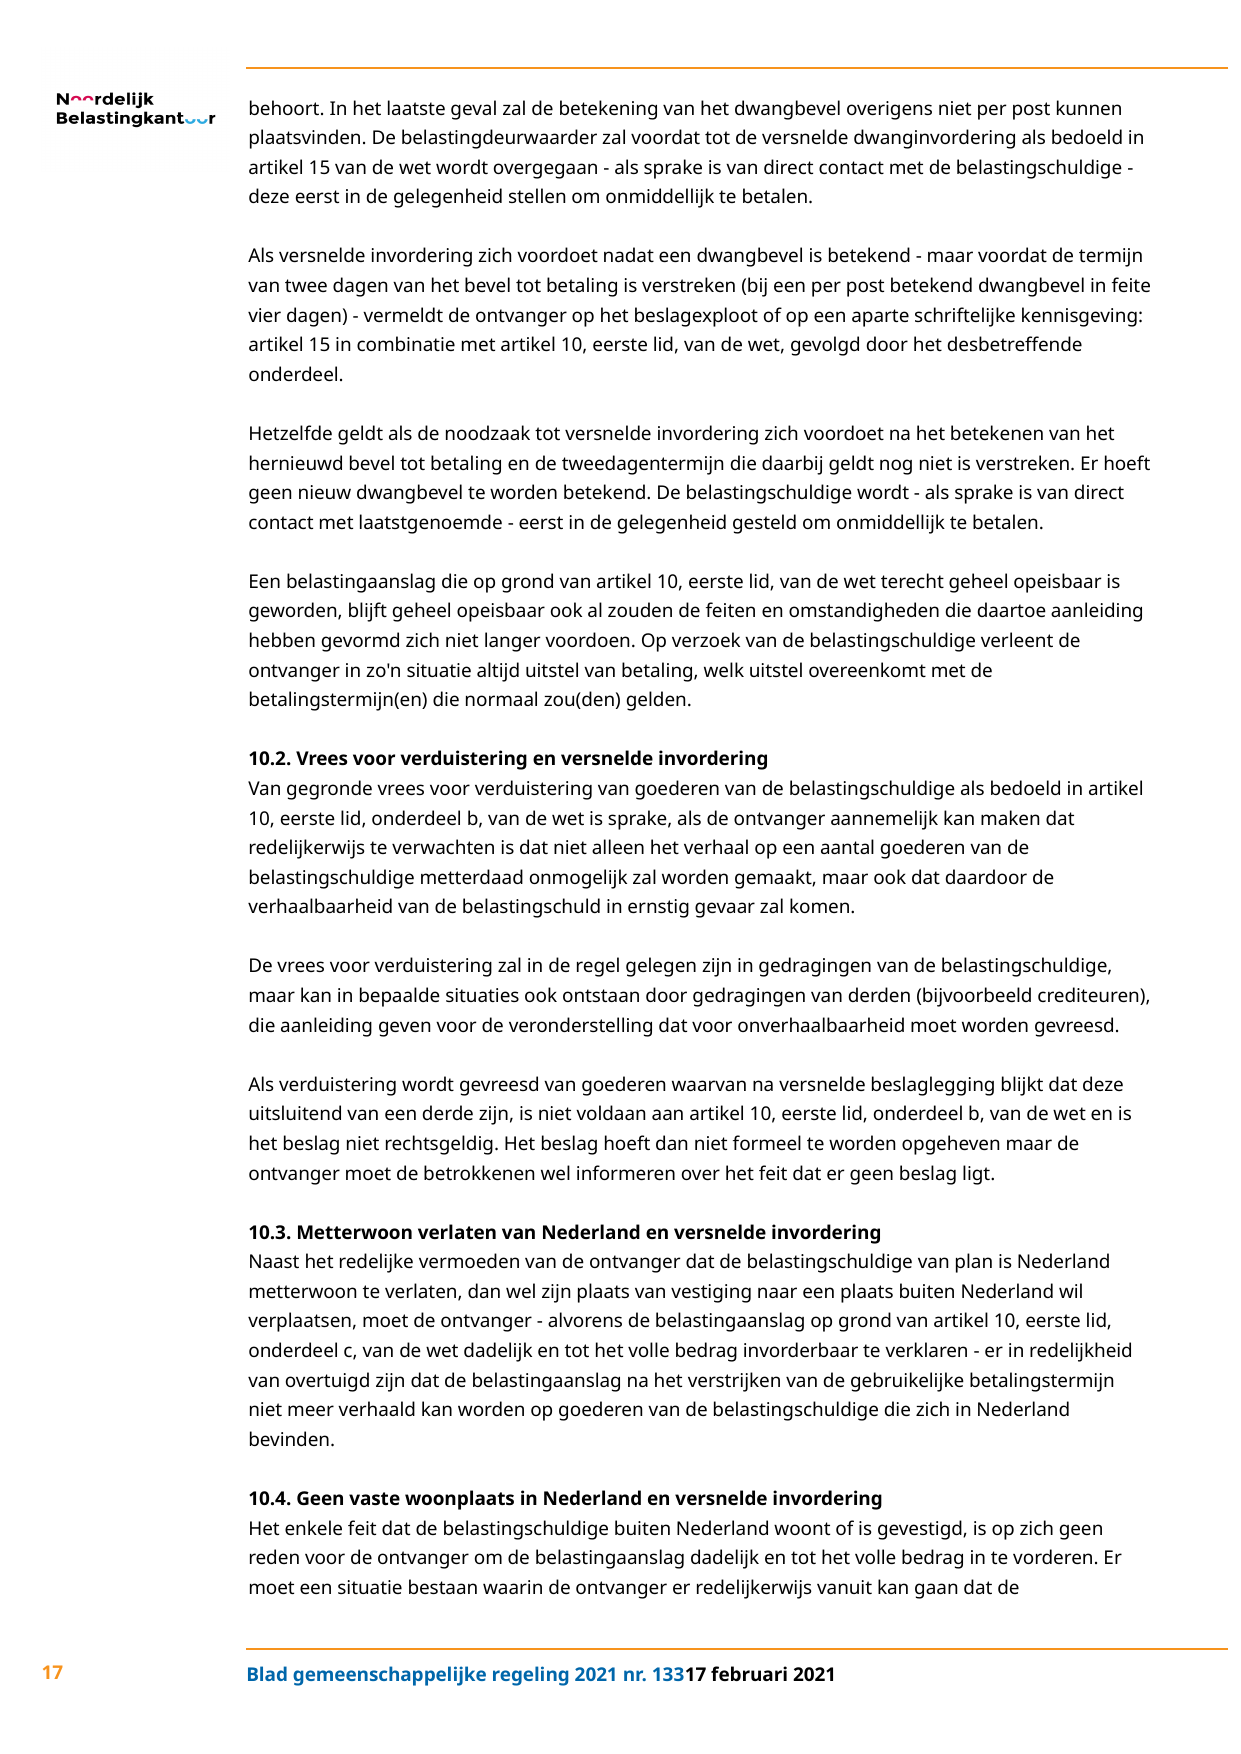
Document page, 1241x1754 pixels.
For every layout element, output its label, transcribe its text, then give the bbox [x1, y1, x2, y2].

picture [41, 47, 231, 172]
text Van gegronde vrees voor verduistering van goederen van de belastingschuldige als bedoeld in artikel 10, eerste lid, onderdeel b, van de wet is sprake, als de ontvanger aannemelijk kan maken dat redelijkerwijs te verwachten is dat niet alleen het verhaal op een aantal goederen van de belastingschuldige metterdaad onmogelijk zal worden gemaakt, maar ook dat daardoor de verhaalbaarheid van de belastingschuld in ernstig gevaar zal komen. [248, 775, 1152, 919]
text 10.3. Metterwoon verlaten van Nederland en versnelde invordering [248, 1219, 1152, 1245]
text Als versnelde invordering zich voordoet nadat een dwangbevel is betekend - maar voordat de termijn van twee dagen van het bevel tot betaling is verstreken (bij een per post betekend dwangbevel in feite vier dagen) - vermeldt de ontvanger op het beslagexploot of op een aparte schriftelijke kennisgeving: artikel 15 in combinatie met artikel 10, eerste lid, van de wet, gevolgd door het desbetreffende onderdeel. [248, 243, 1152, 387]
text Als verduistering wordt gevreesd van goederen waarvan na versnelde beslaglegging blijkt dat deze uitsluitend van een derde zijn, is niet voldaan aan artikel 10, eerste lid, onderdeel b, van de wet en is het beslag niet rechtsgeldig. Het beslag hoeft dan niet formeel te worden opgeheven maar de ontvanger moet de betrokkenen wel informeren over het feit dat er geen beslag ligt. [248, 1071, 1152, 1186]
text behoort. In het laatste geval zal de betekening van het dwangbevel overigens niet per post kunnen plaatsvinden. De belastingdeurwaarder zal voordat tot de versnelde dwanginvordering als bedoeld in artikel 15 van de wet wordt overgegaan - als sprake is van direct contact met de belastingschuldige - deze eerst in de gelegenheid stellen om onmiddellijk te betalen. [248, 95, 1152, 209]
text 10.4. Geen vaste woonplaats in Nederland en versnelde invordering [248, 1485, 1152, 1511]
text De vrees voor verduistering zal in de regel gelegen zijn in gedragingen van de belastingschuldige, maar kan in bepaalde situaties ook ontstaan door gedragingen van derden (bijvoorbeeld crediteuren), die aanleiding geven voor de veronderstelling dat voor onverhaalbaarheid moet worden gevreesd. [248, 953, 1152, 1038]
text Een belastingaanslag die op grond van artikel 10, eerste lid, van de wet terecht geheel opeisbaar is geworden, blijft geheel opeisbaar ook al zouden de feiten en omstandigheden die daartoe aanleiding hebben gevormd zich niet langer voordoen. Op verzoek van de belastingschuldige verleent de ontvanger in zo'n situatie altijd uitstel van betaling, welk uitstel overeenkomt met de betalingstermijn(en) die normaal zou(den) gelden. [248, 568, 1152, 712]
text Hetzelfde geldt als de noodzaak tot versnelde invordering zich voordoet na het betekenen van het hernieuwd bevel tot betaling en de tweedagentermijn die daarbij geldt nog niet is verstreken. Er hoeft geen nieuw dwangbevel te worden betekend. De belastingschuldige wordt - als sprake is van direct contact met laatstgenoemde - eerst in de gelegenheid gesteld om onmiddellijk te betalen. [248, 420, 1152, 535]
text Naast het redelijke vermoeden van de ontvanger dat de belastingschuldige van plan is Nederland metterwoon te verlaten, dan wel zijn plaats van vestiging naar een plaats buiten Nederland wil verplaatsen, moet de ontvanger - alvorens de belastingaanslag op grond van artikel 10, eerste lid, onderdeel c, van de wet dadelijk en tot het volle bedrag invorderbaar te verklaren - er in redelijkheid van overtuigd zijn dat de belastingaanslag na het verstrijken van de gebruikelijke betalingstermijn niet meer verhaald kan worden op goederen van de belastingschuldige die zich in Nederland bevinden. [248, 1248, 1152, 1452]
text Het enkele feit dat de belastingschuldige buiten Nederland woont of is gevestigd, is op zich geen reden voor de ontvanger om de belastingaanslag dadelijk en tot het volle bedrag in te vorderen. Er moet een situatie bestaan waarin de ontvanger er redelijkerwijs vanuit kan gaan dat de [248, 1515, 1152, 1600]
text 10.2. Vrees voor verduistering en versnelde invordering [248, 746, 1152, 771]
